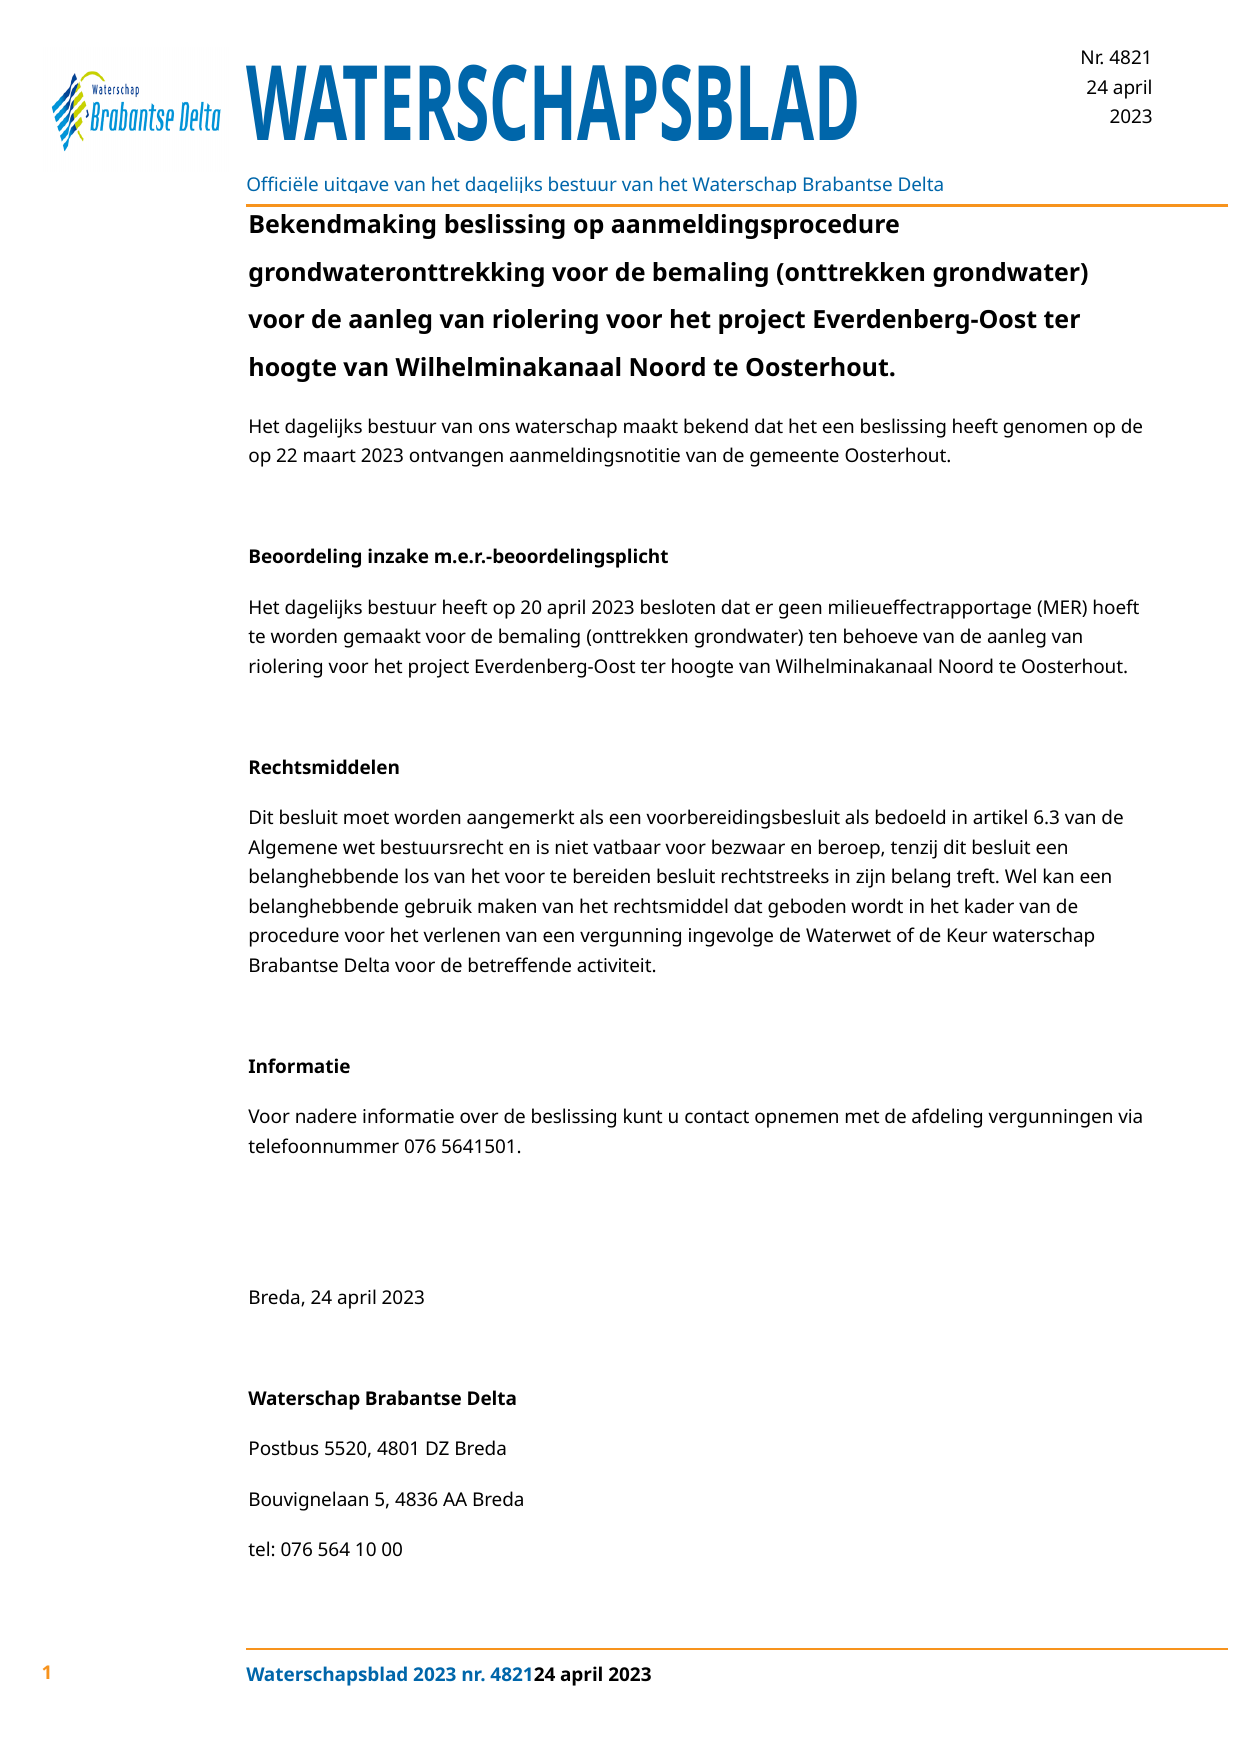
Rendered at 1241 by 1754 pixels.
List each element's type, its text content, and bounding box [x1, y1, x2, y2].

text Beoordeling inzake m.e.r.-beoordelingsplicht [248, 543, 1152, 569]
text tel: 076 564 10 00 [248, 1536, 1152, 1562]
text Postbus 5520, 4801 DZ Breda [248, 1436, 1152, 1461]
text Breda, 24 april 2023 [248, 1284, 1152, 1310]
text Informatie [248, 1053, 1152, 1079]
text Het dagelijks bestuur heeft op 20 april 2023 besloten dat er geen milieueffectrapportage (MER) hoeft te worden gemaakt voor de bemaling (onttrekken grondwater) ten behoeve van de aanleg van riolering voor het project Everdenberg-Oost ter hoogte van Wilhelminakanaal Noord te Oosterhout. [248, 594, 1152, 679]
text Bekendmaking beslissing op aanmeldingsprocedure grondwateronttrekking voor de bemaling (onttrekken grondwater) voor de aanleg van riolering voor het project Everdenberg-Oost ter hoogte van Wilhelminakanaal Noord te Oosterhout. [248, 207, 1152, 384]
text Voor nadere informatie over de beslissing kunt u contact opnemen met de afdeling vergunningen via telefoonnummer 076 5641501. [248, 1103, 1152, 1159]
text Het dagelijks bestuur van ons waterschap maakt bekend dat het een beslissing heeft genomen op de op 22 maart 2023 ontvangen aanmeldingsnotitie van de gemeente Oosterhout. [248, 413, 1152, 468]
text Bouvignelaan 5, 4836 AA Breda [248, 1486, 1152, 1512]
text Rechtsmiddelen [248, 754, 1152, 780]
text Dit besluit moet worden aangemerkt als een voorbereidingsbesluit als bedoeld in artikel 6.3 van de Algemene wet bestuursrecht en is niet vatbaar voor bezwaar en beroep, tenzij dit besluit een belanghebbende los van het voor te bereiden besluit rechtstreeks in zijn belang treft. Wel kan een belanghebbende gebruik maken van het rechtsmiddel dat geboden wordt in het kader van de procedure voor het verlenen van een vergunning ingevolge de Waterwet of de Keur waterschap Brabantse Delta voor de betreffende activiteit. [248, 804, 1152, 978]
picture [41, 47, 231, 172]
text Waterschap Brabantse Delta [248, 1385, 1152, 1411]
